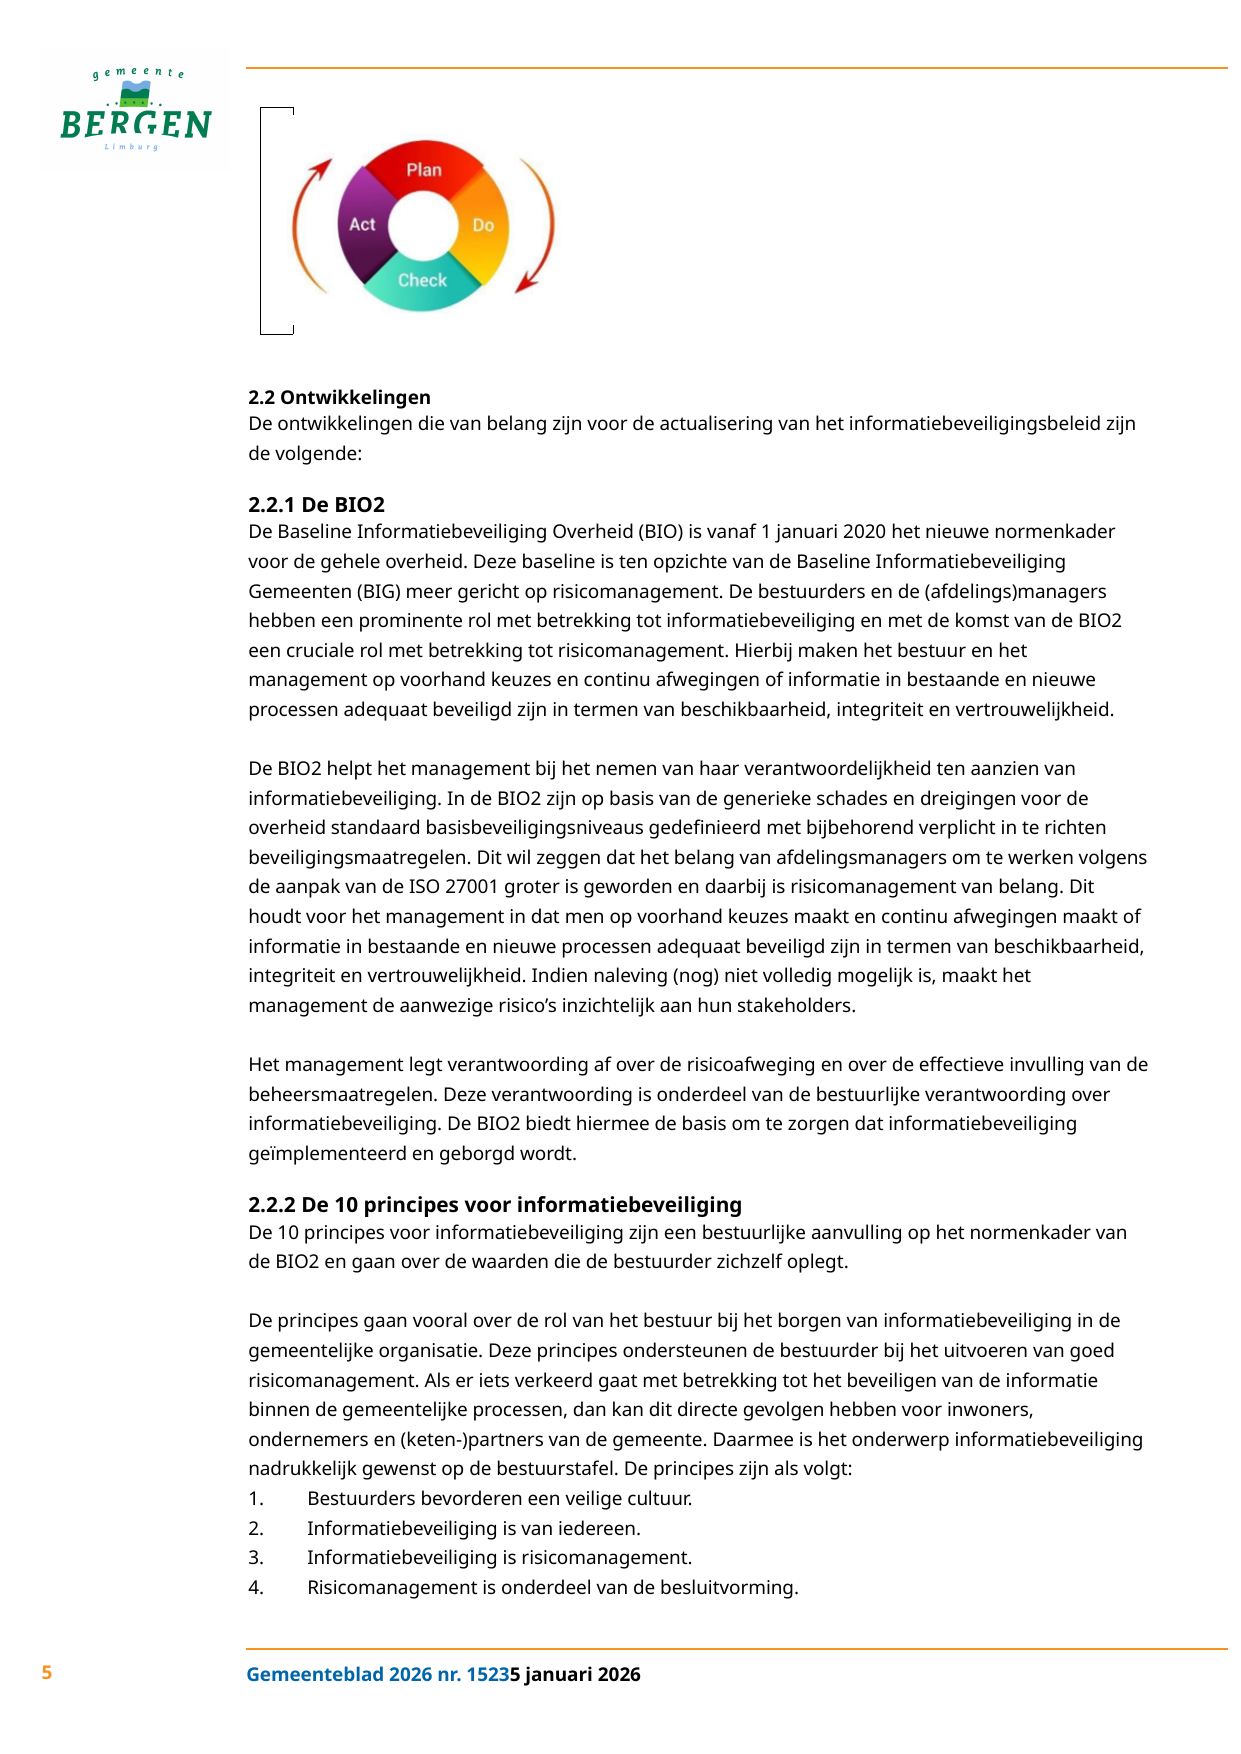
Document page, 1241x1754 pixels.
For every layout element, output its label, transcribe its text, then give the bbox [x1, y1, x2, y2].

text 2.2 Ontwikkelingen [248, 384, 1152, 410]
text 2.2.1 De BIO2 [248, 490, 1152, 519]
text De principes gaan vooral over de rol van het bestuur bij het borgen van informatiebeveiliging in de gemeentelijke organisatie. Deze principes ondersteunen de bestuurder bij het uitvoeren van goed risicomanagement. Als er iets verkeerd gaat met betrekking tot het beveiligen van de informatie binnen de gemeentelijke processen, dan kan dit directe gevolgen hebben voor inwoners, ondernemers en (keten-)partners van de gemeente. Daarmee is het onderwerp informatiebeveiliging nadrukkelijk gewenst op de bestuurstafel. De principes zijn als volgt: [248, 1308, 1152, 1481]
list Informatiebeveiliging is van iedereen. [248, 1515, 1152, 1540]
text De BIO2 helpt het management bij het nemen van haar verantwoordelijkheid ten aanzien van informatiebeveiliging. In de BIO2 zijn op basis van de generieke schades en dreigingen voor de overheid standaard basisbeveiligingsniveaus gedefinieerd met bijbehorend verplicht in te richten beveiligingsmaatregelen. Dit wil zeggen dat het belang van afdelingsmanagers om te werken volgens de aanpak van de ISO 27001 groter is geworden en daarbij is risicomanagement van belang. Dit houdt voor het management in dat men op voorhand keuzes maakt en continu afwegingen maakt of informatie in bestaande en nieuwe processen adequaat beveiligd zijn in termen van beschikbaarheid, integriteit en vertrouwelijkheid. Indien naleving (nog) niet volledig mogelijk is, maakt het management de aanwezige risico’s inzichtelijk aan hun stakeholders. [248, 755, 1152, 1018]
list Risicomanagement is onderdeel van de besluitvorming. [248, 1574, 1152, 1599]
list Bestuurders bevorderen een veilige cultuur. [248, 1485, 1152, 1511]
text De 10 principes voor informatiebeveiliging zijn een bestuurlijke aanvulling op het normenkader van de BIO2 en gaan over de waarden die de bestuurder zichzelf oplegt. [248, 1219, 1152, 1274]
text Het management legt verantwoording af over de risicoafweging en over de effectieve invulling van de beheersmaatregelen. Deze verantwoording is onderdeel van de bestuurlijke verantwoording over informatiebeveiliging. De BIO2 biedt hiermee de basis om te zorgen dat informatiebeveiliging geïmplementeerd en geborgd wordt. [248, 1051, 1152, 1166]
picture [268, 115, 565, 325]
text 2.2.2 De 10 principes voor informatiebeveiliging [248, 1190, 1152, 1219]
text De ontwikkelingen die van belang zijn voor de actualisering van het informatiebeveiligingsbeleid zijn de volgende: [248, 410, 1152, 466]
picture [41, 47, 231, 172]
list Informatiebeveiliging is risicomanagement. [248, 1544, 1152, 1570]
text De Baseline Informatiebeveiliging Overheid (BIO) is vanaf 1 januari 2020 het nieuwe normenkader voor de gehele overheid. Deze baseline is ten opzichte van de Baseline Informatiebeveiliging Gemeenten (BIG) meer gericht op risicomanagement. De bestuurders en de (afdelings)managers hebben een prominente rol met betrekking tot informatiebeveiliging en met de komst van de BIO2 een cruciale rol met betrekking tot risicomanagement. Hierbij maken het bestuur en het management op voorhand keuzes en continu afwegingen of informatie in bestaande en nieuwe processen adequaat beveiligd zijn in termen van beschikbaarheid, integriteit en vertrouwelijkheid. [248, 519, 1152, 722]
